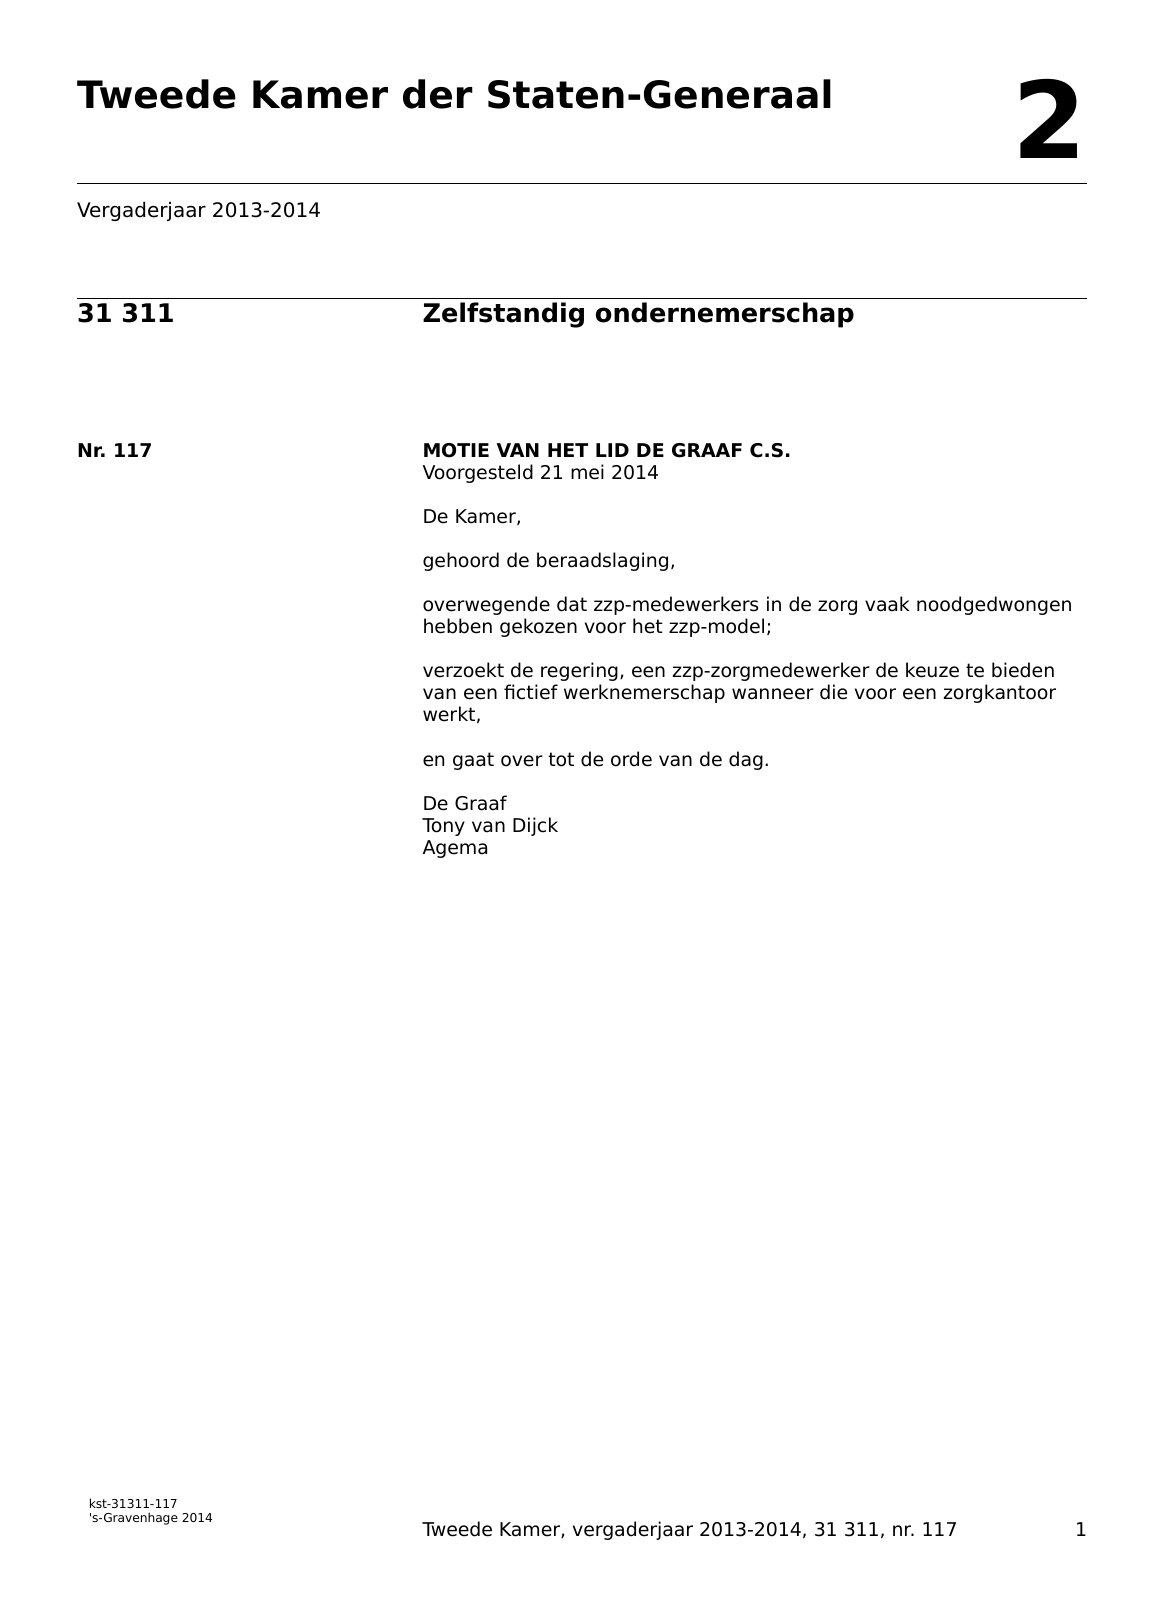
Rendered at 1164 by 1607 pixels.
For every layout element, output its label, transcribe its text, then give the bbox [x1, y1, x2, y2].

text De Kamer, [422, 506, 1087, 528]
text verzoekt de regering, een zzp-zorgmedewerker de keuze te bieden van een fictief werknemerschap wanneer die voor een zorgkantoor werkt, [422, 660, 1087, 726]
text De Graaf [422, 793, 1087, 814]
text Voorgesteld 21 mei 2014 [422, 462, 1087, 484]
text Tony van Dijck [422, 814, 1087, 837]
text Agema [422, 837, 1087, 858]
subtitle 31 311 Zelfstandig ondernemerschap [77, 299, 1087, 329]
text 's-Gravenhage 2014 [88, 1511, 323, 1525]
text en gaat over tot de orde van de dag. [422, 748, 1087, 770]
table_header Tweede Kamer der Staten-Generaal [77, 59, 886, 183]
text kst-31311-117 [88, 1497, 323, 1511]
table_cell Vergaderjaar 2013-2014 [77, 184, 1087, 298]
text gehoord de beraadslaging, [422, 550, 1087, 572]
subtitle Nr. 117 MOTIE VAN HET LID DE GRAAF C.S. [77, 440, 1087, 462]
table_header 2 [886, 59, 1087, 183]
text overwegende dat zzp-medewerkers in de zorg vaak noodgedwongen hebben gekozen voor het zzp-model; [422, 594, 1087, 638]
